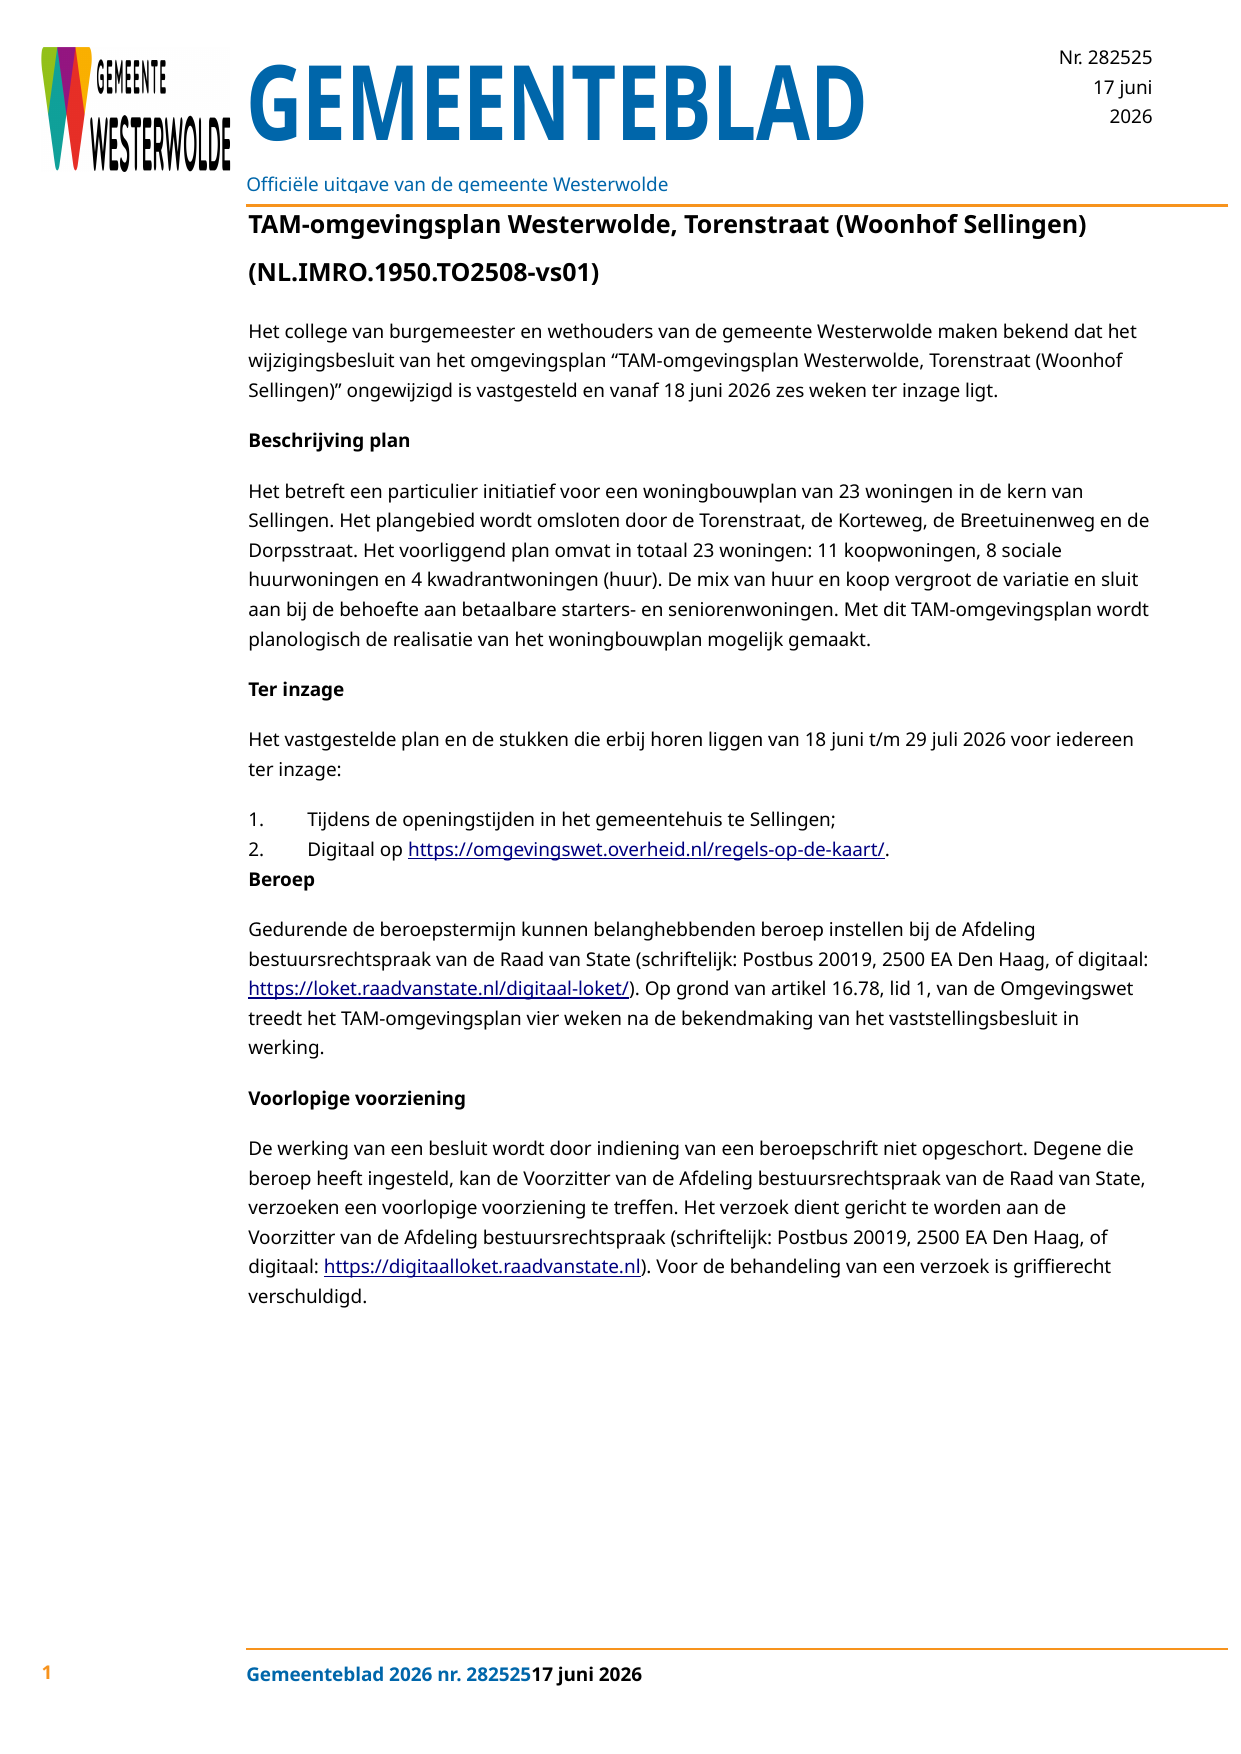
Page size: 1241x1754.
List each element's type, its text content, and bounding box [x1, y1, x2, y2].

text Ter inzage [248, 676, 1152, 702]
text De werking van een besluit wordt door indiening van een beroepschrift niet opgeschort. Degene die beroep heeft ingesteld, kan de Voorzitter van de Afdeling bestuursrechtspraak van de Raad van State, verzoeken een voorlopige voorziening te treffen. Het verzoek dient gericht te worden aan de Voorzitter van de Afdeling bestuursrechtspraak (schriftelijk: Postbus 20019, 2500 EA Den Haag, of digitaal: https://digitaalloket.raadvanstate.nl). Voor de behandeling van een verzoek is griffierecht verschuldigd. [248, 1135, 1152, 1309]
picture [41, 47, 231, 172]
text Gedurende de beroepstermijn kunnen belanghebbenden beroep instellen bij de Afdeling bestuursrechtspraak van de Raad van State (schriftelijk: Postbus 20019, 2500 EA Den Haag, of digitaal: https://loket.raadvanstate.nl/digitaal-loket/). Op grond van artikel 16.78, lid 1, van de Omgevingswet treedt het TAM-omgevingsplan vier weken na de bekendmaking van het vaststellingsbesluit in werking. [248, 916, 1152, 1060]
text Het betreft een particulier initiatief voor een woningbouwplan van 23 woningen in de kern van Sellingen. Het plangebied wordt omsloten door de Torenstraat, de Korteweg, de Breetuinenweg en de Dorpsstraat. Het voorliggend plan omvat in totaal 23 woningen: 11 koopwoningen, 8 sociale huurwoningen en 4 kwadrantwoningen (huur). De mix van huur en koop vergroot de variatie en sluit aan bij de behoefte aan betaalbare starters- en seniorenwoningen. Met dit TAM-omgevingsplan wordt planologisch de realisatie van het woningbouwplan mogelijk gemaakt. [248, 478, 1152, 652]
text Het vastgestelde plan en de stukken die erbij horen liggen van 18 juni t/m 29 juli 2026 voor iedereen ter inzage: [248, 727, 1152, 782]
text Beschrijving plan [248, 427, 1152, 453]
text TAM-omgevingsplan Westerwolde, Torenstraat (Woonhof Sellingen) (NL.IMRO.1950.TO2508-vs01) [248, 207, 1152, 288]
list Digitaal op https://omgevingswet.overheid.nl/regels-op-de-kaart/. [248, 836, 1152, 862]
list Tijdens de openingstijden in het gemeentehuis te Sellingen; [248, 807, 1152, 832]
text Voorlopige voorziening [248, 1085, 1152, 1111]
text Beroep [248, 866, 1152, 892]
text Het college van burgemeester en wethouders van de gemeente Westerwolde maken bekend dat het wijzigingsbesluit van het omgevingsplan “TAM-omgevingsplan Westerwolde, Torenstraat (Woonhof Sellingen)” ongewijzigd is vastgesteld en vanaf 18 juni 2026 zes weken ter inzage ligt. [248, 318, 1152, 403]
